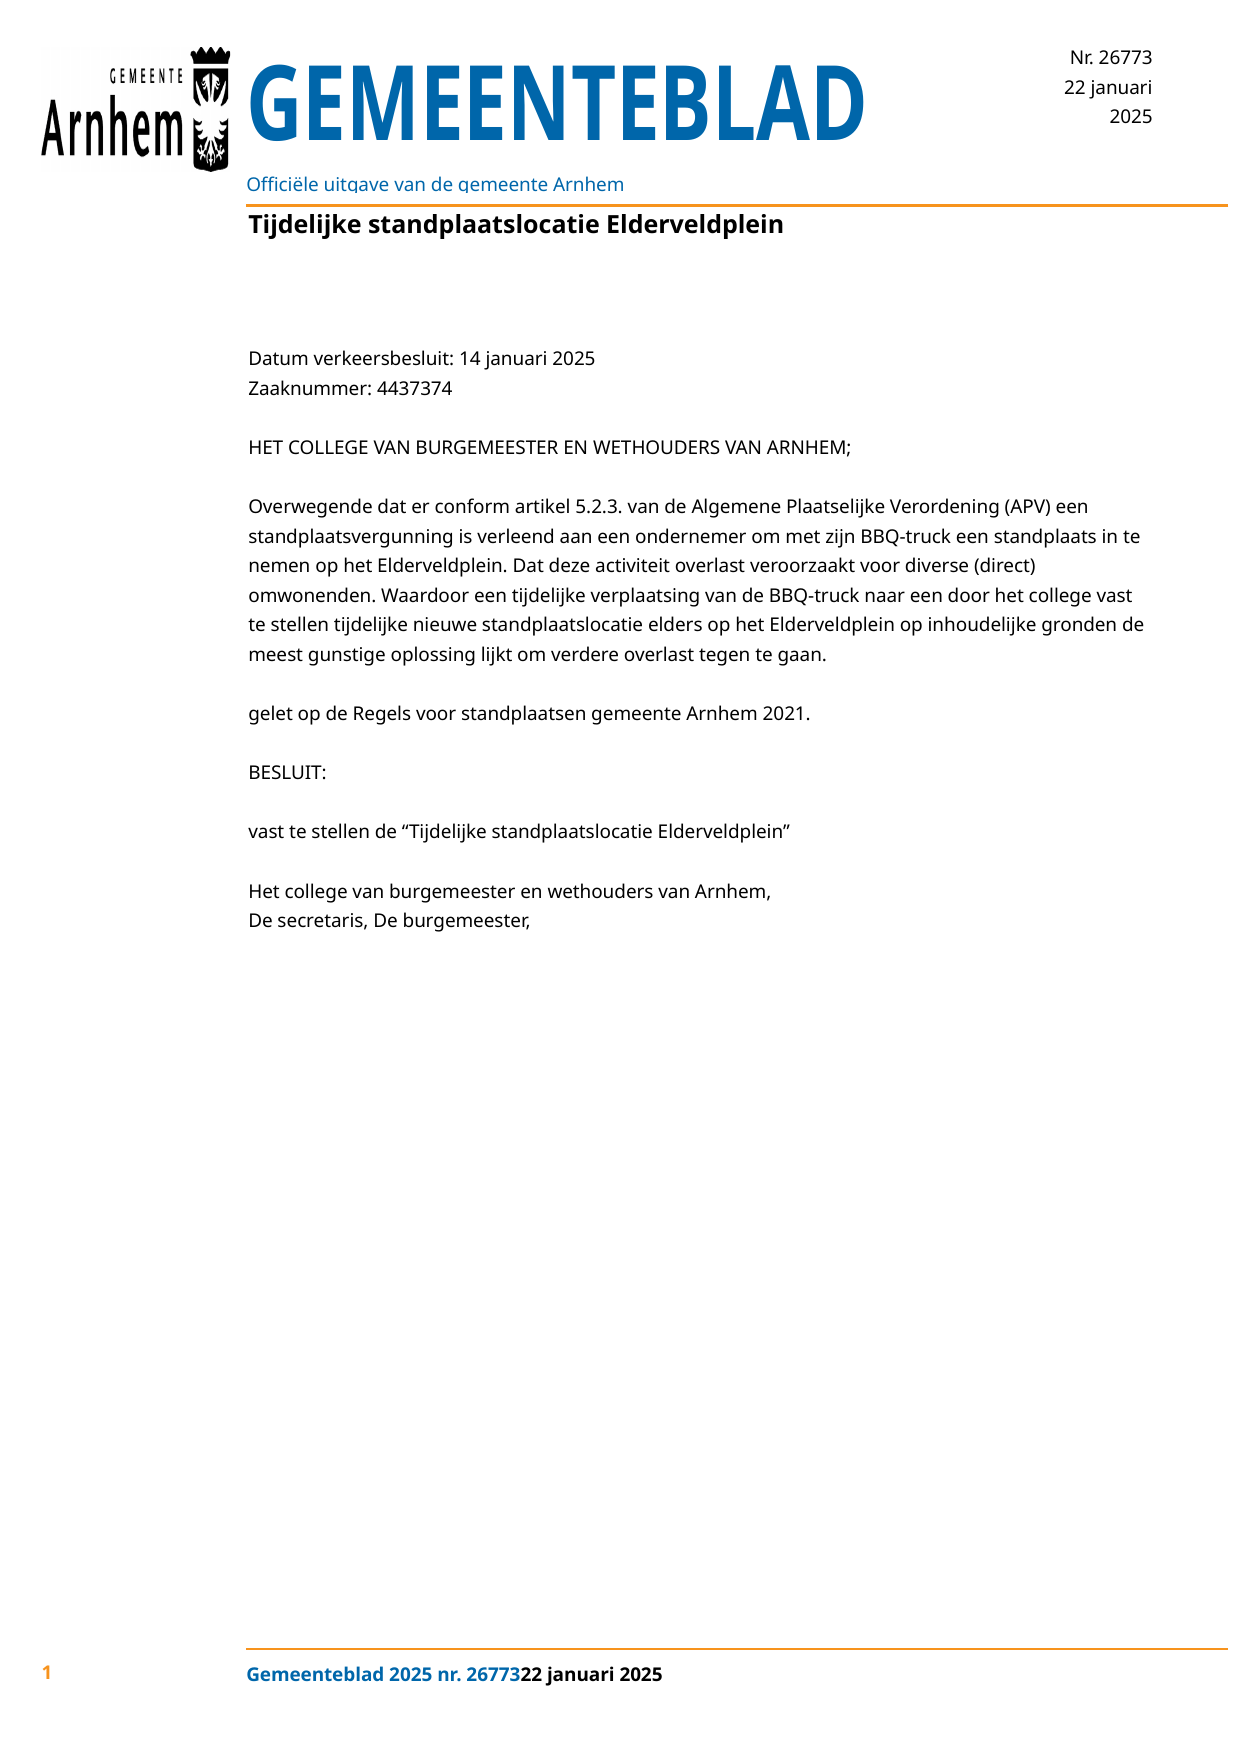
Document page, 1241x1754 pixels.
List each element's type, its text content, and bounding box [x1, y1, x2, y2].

text gelet op de Regels voor standplaatsen gemeente Arnhem 2021. [248, 700, 1152, 726]
text HET COLLEGE VAN BURGEMEESTER EN WETHOUDERS VAN ARNHEM; [248, 434, 1152, 460]
text BESLUIT: [248, 759, 1152, 785]
text Het college van burgemeester en wethouders van Arnhem, [248, 878, 1152, 903]
text Zaaknummer: 4437374 [248, 375, 1152, 401]
text De secretaris, De burgemeester, [248, 907, 1152, 933]
text Datum verkeersbesluit: 14 januari 2025 [248, 345, 1152, 371]
text Overwegende dat er conform artikel 5.2.3. van de Algemene Plaatselijke Verordening (APV) een standplaatsvergunning is verleend aan een ondernemer om met zijn BBQ-truck een standplaats in te nemen op het Elderveldplein. Dat deze activiteit overlast veroorzaakt voor diverse (direct) omwonenden. Waardoor een tijdelijke verplaatsing van de BBQ-truck naar een door het college vast te stellen tijdelijke nieuwe standplaatslocatie elders op het Elderveldplein op inhoudelijke gronden de meest gunstige oplossing lijkt om verdere overlast tegen te gaan. [248, 493, 1152, 667]
text vast te stellen de “Tijdelijke standplaatslocatie Elderveldplein” [248, 819, 1152, 844]
text Tijdelijke standplaatslocatie Elderveldplein [248, 207, 1152, 241]
picture [41, 47, 231, 172]
